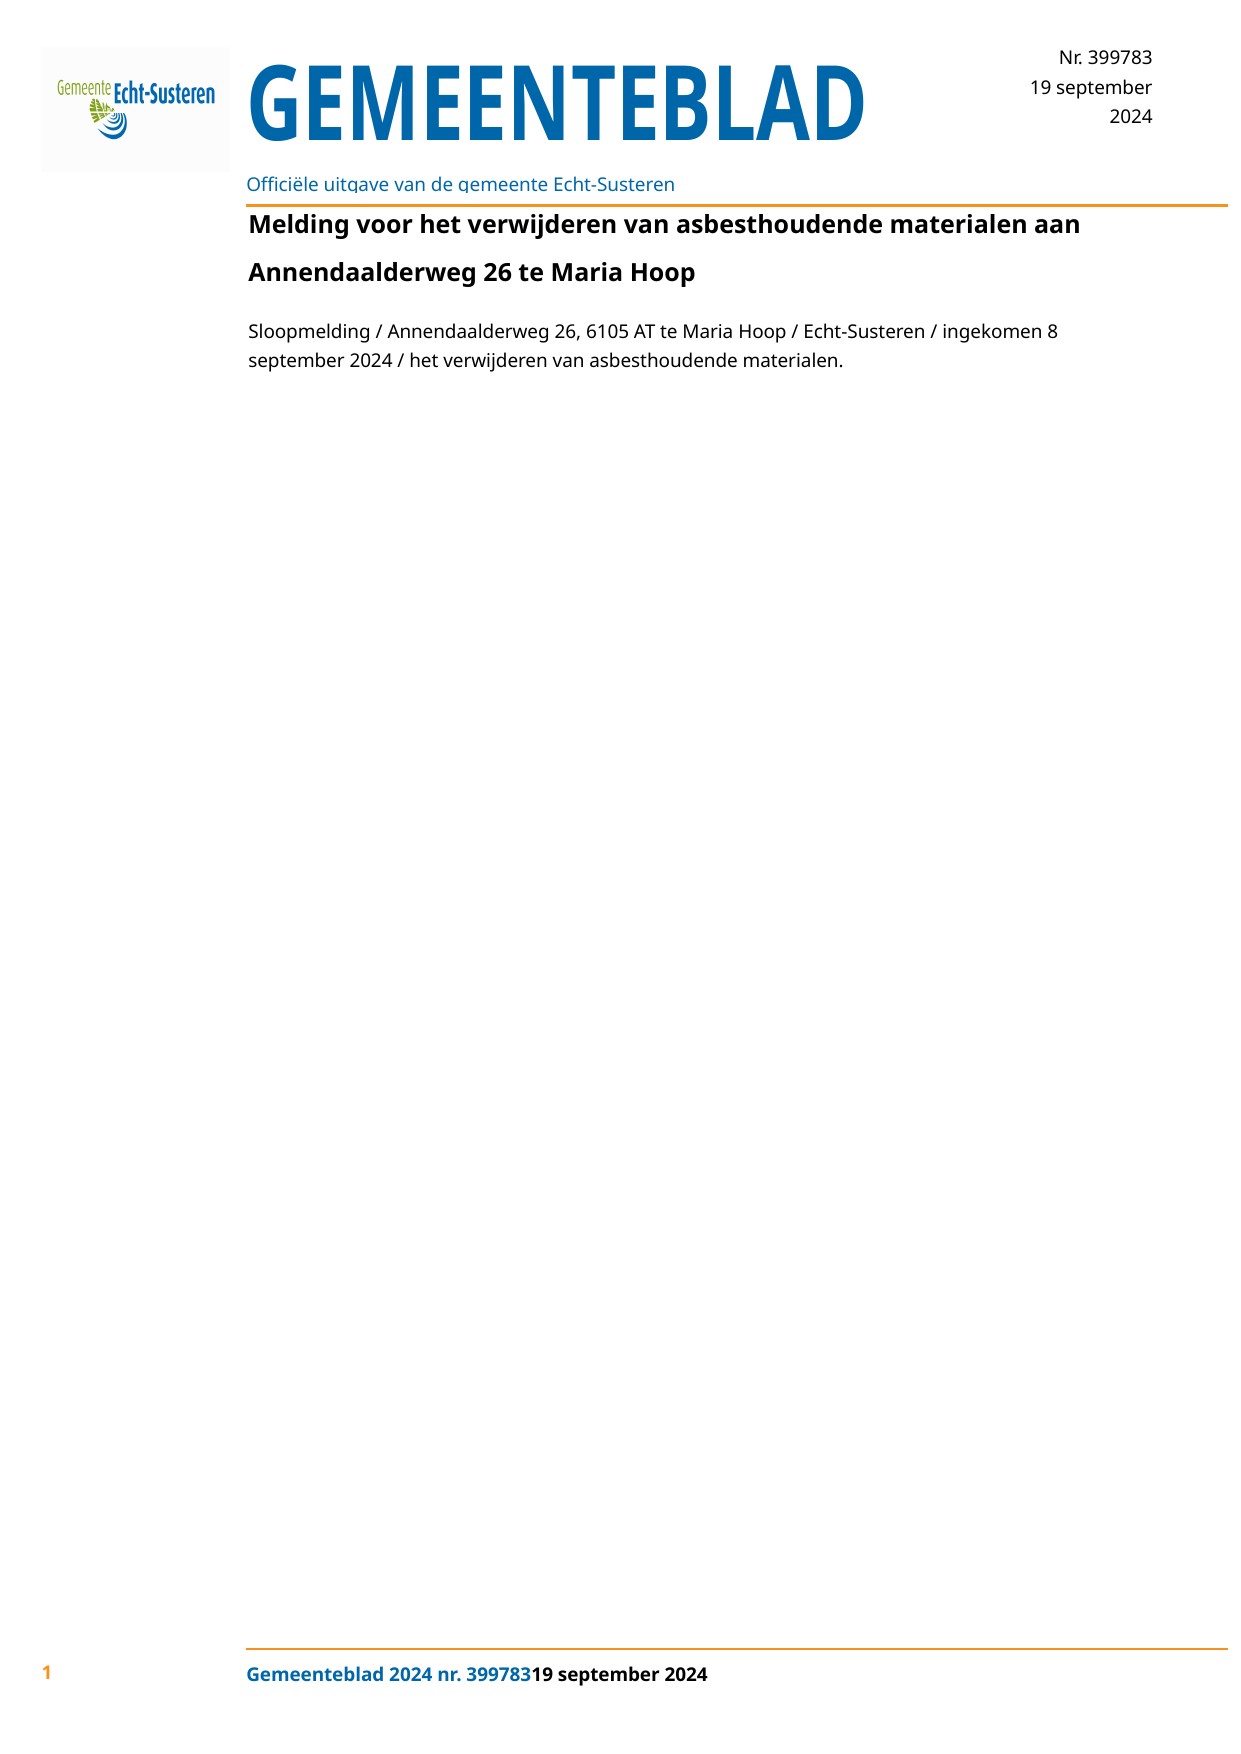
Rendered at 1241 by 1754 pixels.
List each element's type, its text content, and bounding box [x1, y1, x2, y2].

text Sloopmelding / Annendaalderweg 26, 6105 AT te Maria Hoop / Echt-Susteren / ingekomen 8 september 2024 / het verwijderen van asbesthoudende materialen. [248, 318, 1152, 373]
text Melding voor het verwijderen van asbesthoudende materialen aan Annendaalderweg 26 te Maria Hoop [248, 207, 1152, 288]
picture [41, 47, 231, 172]
